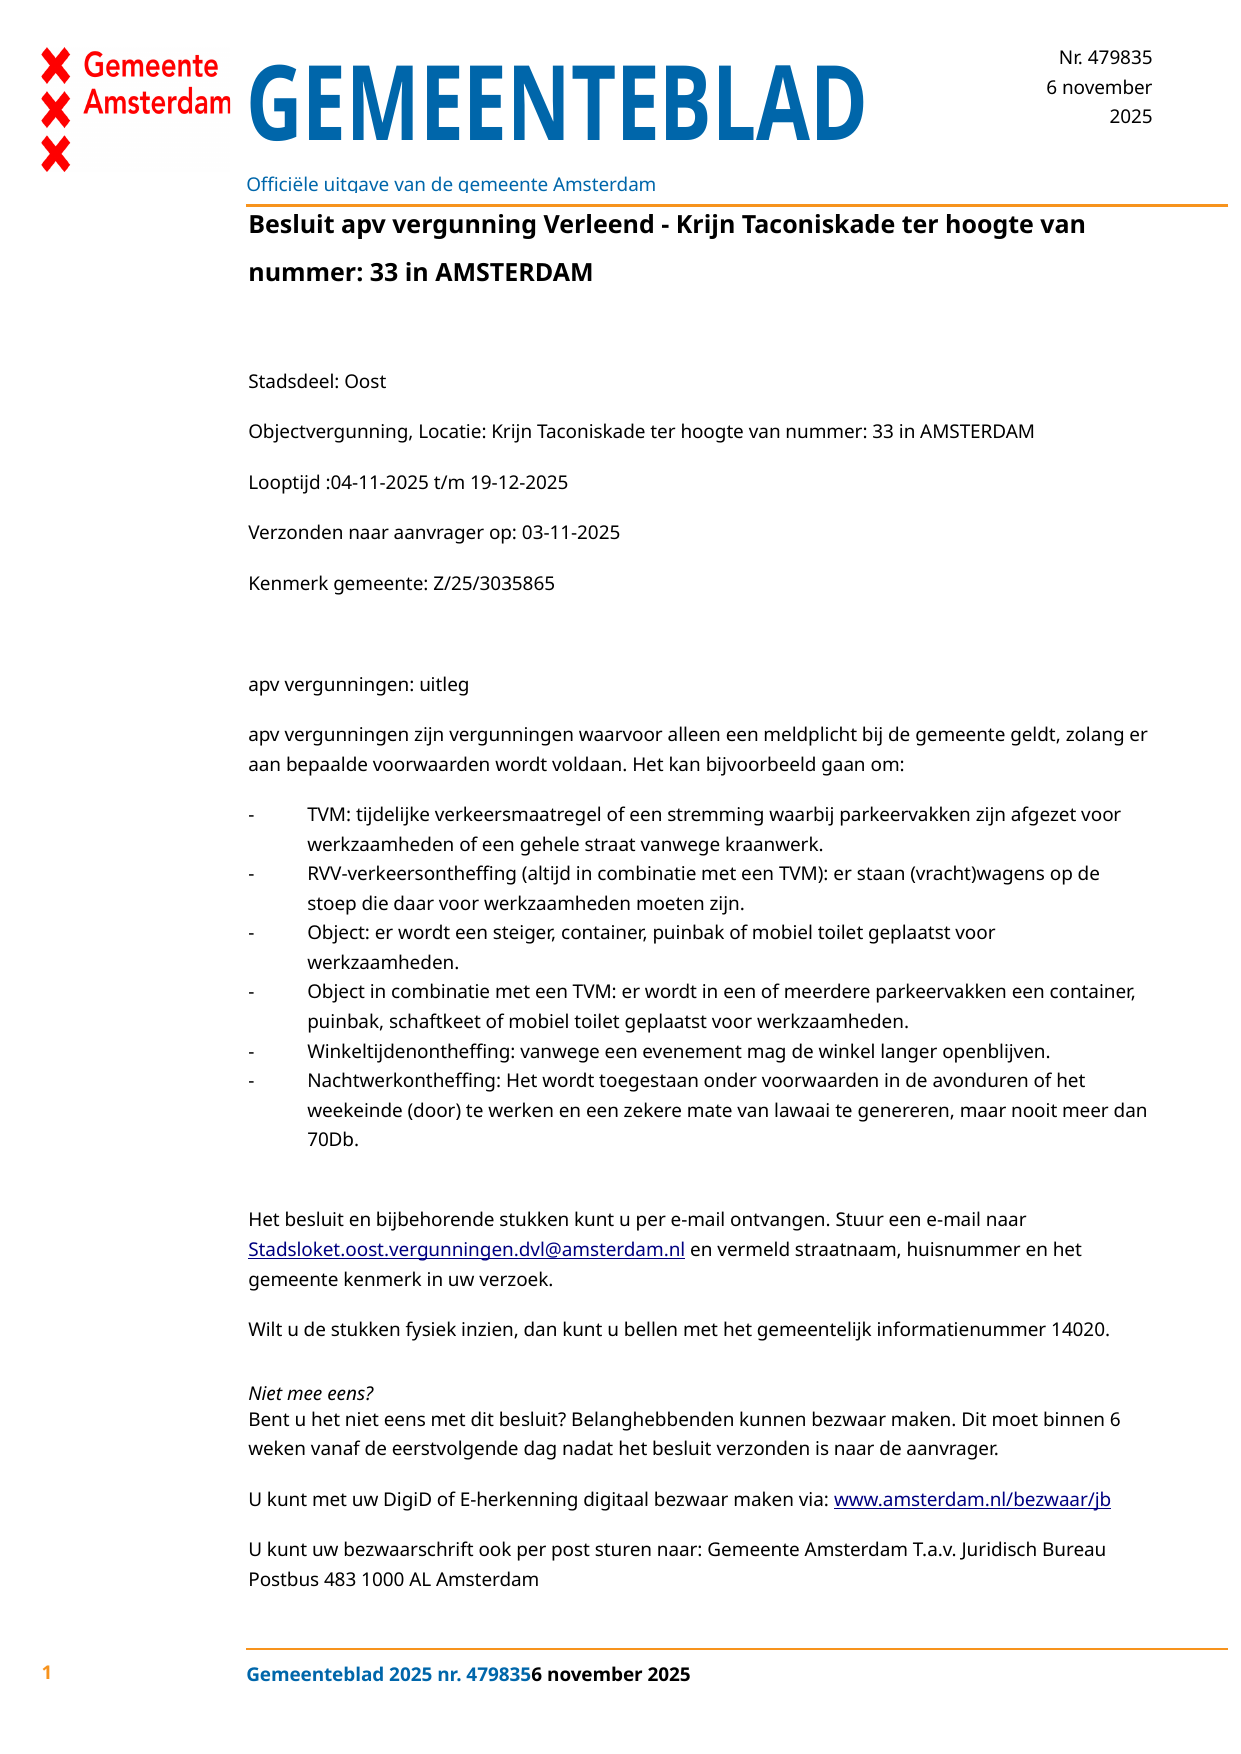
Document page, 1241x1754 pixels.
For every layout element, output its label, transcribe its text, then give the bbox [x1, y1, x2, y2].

text Objectvergunning, Locatie: Krijn Taconiskade ter hoogte van nummer: 33 in AMSTERDAM [248, 419, 1152, 444]
list Object in combinatie met een TVM: er wordt in een of meerdere parkeervakken een container, puinbak, schaftkeet of mobiel toilet geplaatst voor werkzaamheden. [248, 979, 1152, 1034]
text U kunt uw bezwaarschrift ook per post sturen naar: Gemeente Amsterdam T.a.v. Juridisch Bureau Postbus 483 1000 AL Amsterdam [248, 1536, 1152, 1592]
text Stadsdeel: Oost [248, 368, 1152, 394]
text Het besluit en bijbehorende stukken kunt u per e-mail ontvangen. Stuur een e-mail naar Stadsloket.oost.vergunningen.dvl@amsterdam.nl en vermeld straatnaam, huisnummer en het gemeente kenmerk in uw verzoek. [248, 1207, 1152, 1292]
text Looptijd :04-11-2025 t/m 19-12-2025 [248, 469, 1152, 495]
list Nachtwerkontheffing: Het wordt toegestaan onder voorwaarden in de avonduren of het weekeinde (door) te werken en een zekere mate van lawaai te genereren, maar nooit meer dan 70Db. [248, 1067, 1152, 1152]
picture [41, 47, 231, 172]
text apv vergunningen zijn vergunningen waarvoor alleen een meldplicht bij de gemeente geldt, zolang er aan bepaalde voorwaarden wordt voldaan. Het kan bijvoorbeeld gaan om: [248, 721, 1152, 777]
text Wilt u de stukken fysiek inzien, dan kunt u bellen met het gemeentelijk informatienummer 14020. [248, 1316, 1152, 1342]
text Besluit apv vergunning Verleend - Krijn Taconiskade ter hoogte van nummer: 33 in AMSTERDAM [248, 207, 1152, 288]
list TVM: tijdelijke verkeersmaatregel of een stremming waarbij parkeervakken zijn afgezet voor werkzaamheden of een gehele straat vanwege kraanwerk. [248, 801, 1152, 857]
list Object: er wordt een steiger, container, puinbak of mobiel toilet geplaatst voor werkzaamheden. [248, 919, 1152, 975]
list Winkeltijdenontheffing: vanwege een evenement mag de winkel langer openblijven. [248, 1038, 1152, 1064]
list RVV-verkeersontheffing (altijd in combinatie met een TVM): er staan (vracht)wagens op de stoep die daar voor werkzaamheden moeten zijn. [248, 860, 1152, 916]
text U kunt met uw DigiD of E-herkenning digitaal bezwaar maken via: www.amsterdam.nl/bezwaar/jb [248, 1486, 1152, 1512]
text Niet mee eens? [248, 1380, 1152, 1406]
text Bent u het niet eens met dit besluit? Belanghebbenden kunnen bezwaar maken. Dit moet binnen 6 weken vanaf de eerstvolgende dag nadat het besluit verzonden is naar de aanvrager. [248, 1406, 1152, 1461]
text Kenmerk gemeente: Z/25/3035865 [248, 570, 1152, 596]
text apv vergunningen: uitleg [248, 671, 1152, 697]
text Verzonden naar aanvrager op: 03-11-2025 [248, 519, 1152, 545]
